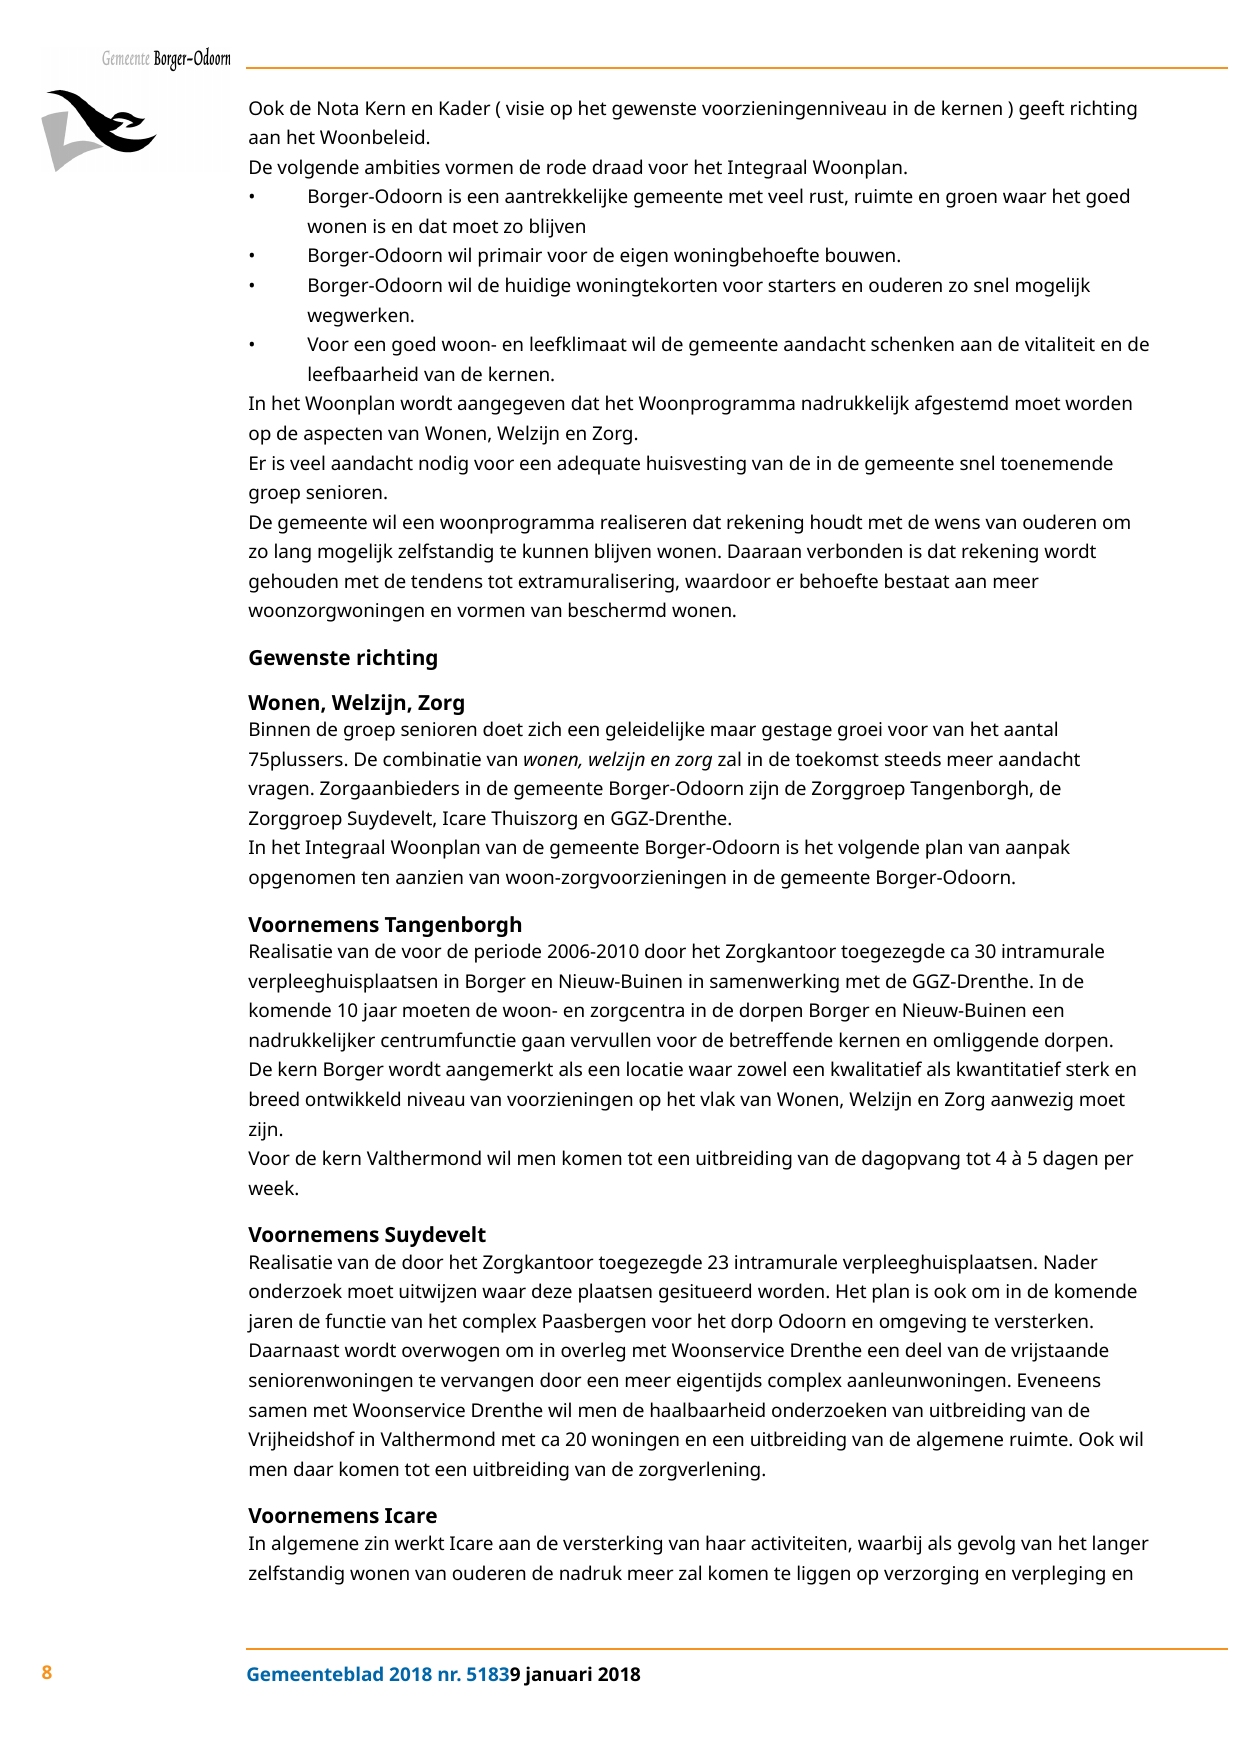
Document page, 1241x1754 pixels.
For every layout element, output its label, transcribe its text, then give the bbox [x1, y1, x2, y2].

picture [41, 47, 231, 172]
list Voor een goed woon- en leefklimaat wil de gemeente aandacht schenken aan de vitaliteit en de leefbaarheid van de kernen. [248, 331, 1152, 387]
text Binnen de groep senioren doet zich een geleidelijke maar gestage groei voor van het aantal 75plussers. De combinatie van wonen, welzijn en zorg zal in de toekomst steeds meer aandacht vragen. Zorgaanbieders in de gemeente Borger-Odoorn zijn de Zorggroep Tangenborgh, de Zorggroep Suydevelt, Icare Thuiszorg en GGZ-Drenthe. [248, 716, 1152, 831]
text In algemene zin werkt Icare aan de versterking van haar activiteiten, waarbij als gevolg van het langer zelfstandig wonen van ouderen de nadruk meer zal komen te liggen op verzorging en verpleging en [248, 1530, 1152, 1585]
text In het Woonplan wordt aangegeven dat het Woonprogramma nadrukkelijk afgestemd moet worden op de aspecten van Wonen, Welzijn en Zorg. [248, 391, 1152, 446]
list Borger-Odoorn wil primair voor de eigen woningbehoefte bouwen. [248, 243, 1152, 268]
text Voornemens Suydevelt [248, 1221, 1152, 1249]
text Gewenste richting [248, 643, 1152, 672]
text Ook de Nota Kern en Kader ( visie op het gewenste voorzieningenniveau in de kernen ) geeft richting aan het Woonbeleid. [248, 95, 1152, 150]
list Borger-Odoorn wil de huidige woningtekorten voor starters en ouderen zo snel mogelijk wegwerken. [248, 272, 1152, 328]
text Voor de kern Valthermond wil men komen tot een uitbreiding van de dagopvang tot 4 à 5 dagen per week. [248, 1145, 1152, 1201]
text Voornemens Icare [248, 1502, 1152, 1530]
text De kern Borger wordt aangemerkt als een locatie waar zowel een kwalitatief als kwantitatief sterk en breed ontwikkeld niveau van voorzieningen op het vlak van Wonen, Welzijn en Zorg aanwezig moet zijn. [248, 1057, 1152, 1141]
text De volgende ambities vormen de rode draad voor het Integraal Woonplan. [248, 154, 1152, 180]
text In het Integraal Woonplan van de gemeente Borger-Odoorn is het volgende plan van aanpak opgenomen ten aanzien van woon-zorgvoorzieningen in de gemeente Borger-Odoorn. [248, 834, 1152, 890]
text Realisatie van de voor de periode 2006-2010 door het Zorgkantoor toegezegde ca 30 intramurale verpleeghuisplaatsen in Borger en Nieuw-Buinen in samenwerking met de GGZ-Drenthe. In de komende 10 jaar moeten de woon- en zorgcentra in de dorpen Borger en Nieuw-Buinen een nadrukkelijker centrumfunctie gaan vervullen voor de betreffende kernen en omliggende dorpen. [248, 938, 1152, 1053]
text Realisatie van de door het Zorgkantoor toegezegde 23 intramurale verpleeghuisplaatsen. Nader onderzoek moet uitwijzen waar deze plaatsen gesitueerd worden. Het plan is ook om in de komende jaren de functie van het complex Paasbergen voor het dorp Odoorn en omgeving te versterken. [248, 1249, 1152, 1334]
text Er is veel aandacht nodig voor een adequate huisvesting van de in de gemeente snel toenemende groep senioren. [248, 450, 1152, 505]
list Borger-Odoorn is een aantrekkelijke gemeente met veel rust, ruimte en groen waar het goed wonen is en dat moet zo blijven [248, 183, 1152, 239]
text Daarnaast wordt overwogen om in overleg met Woonservice Drenthe een deel van de vrijstaande seniorenwoningen te vervangen door een meer eigentijds complex aanleunwoningen. Eveneens samen met Woonservice Drenthe wil men de haalbaarheid onderzoeken van uitbreiding van de Vrijheidshof in Valthermond met ca 20 woningen en een uitbreiding van de algemene ruimte. Ook wil men daar komen tot een uitbreiding van de zorgverlening. [248, 1338, 1152, 1482]
text Wonen, Welzijn, Zorg [248, 688, 1152, 716]
text De gemeente wil een woonprogramma realiseren dat rekening houdt met de wens van ouderen om zo lang mogelijk zelfstandig te kunnen blijven wonen. Daaraan verbonden is dat rekening wordt gehouden met de tendens tot extramuralisering, waardoor er behoefte bestaat aan meer woonzorgwoningen en vormen van beschermd wonen. [248, 509, 1152, 623]
text Voornemens Tangenborgh [248, 910, 1152, 938]
